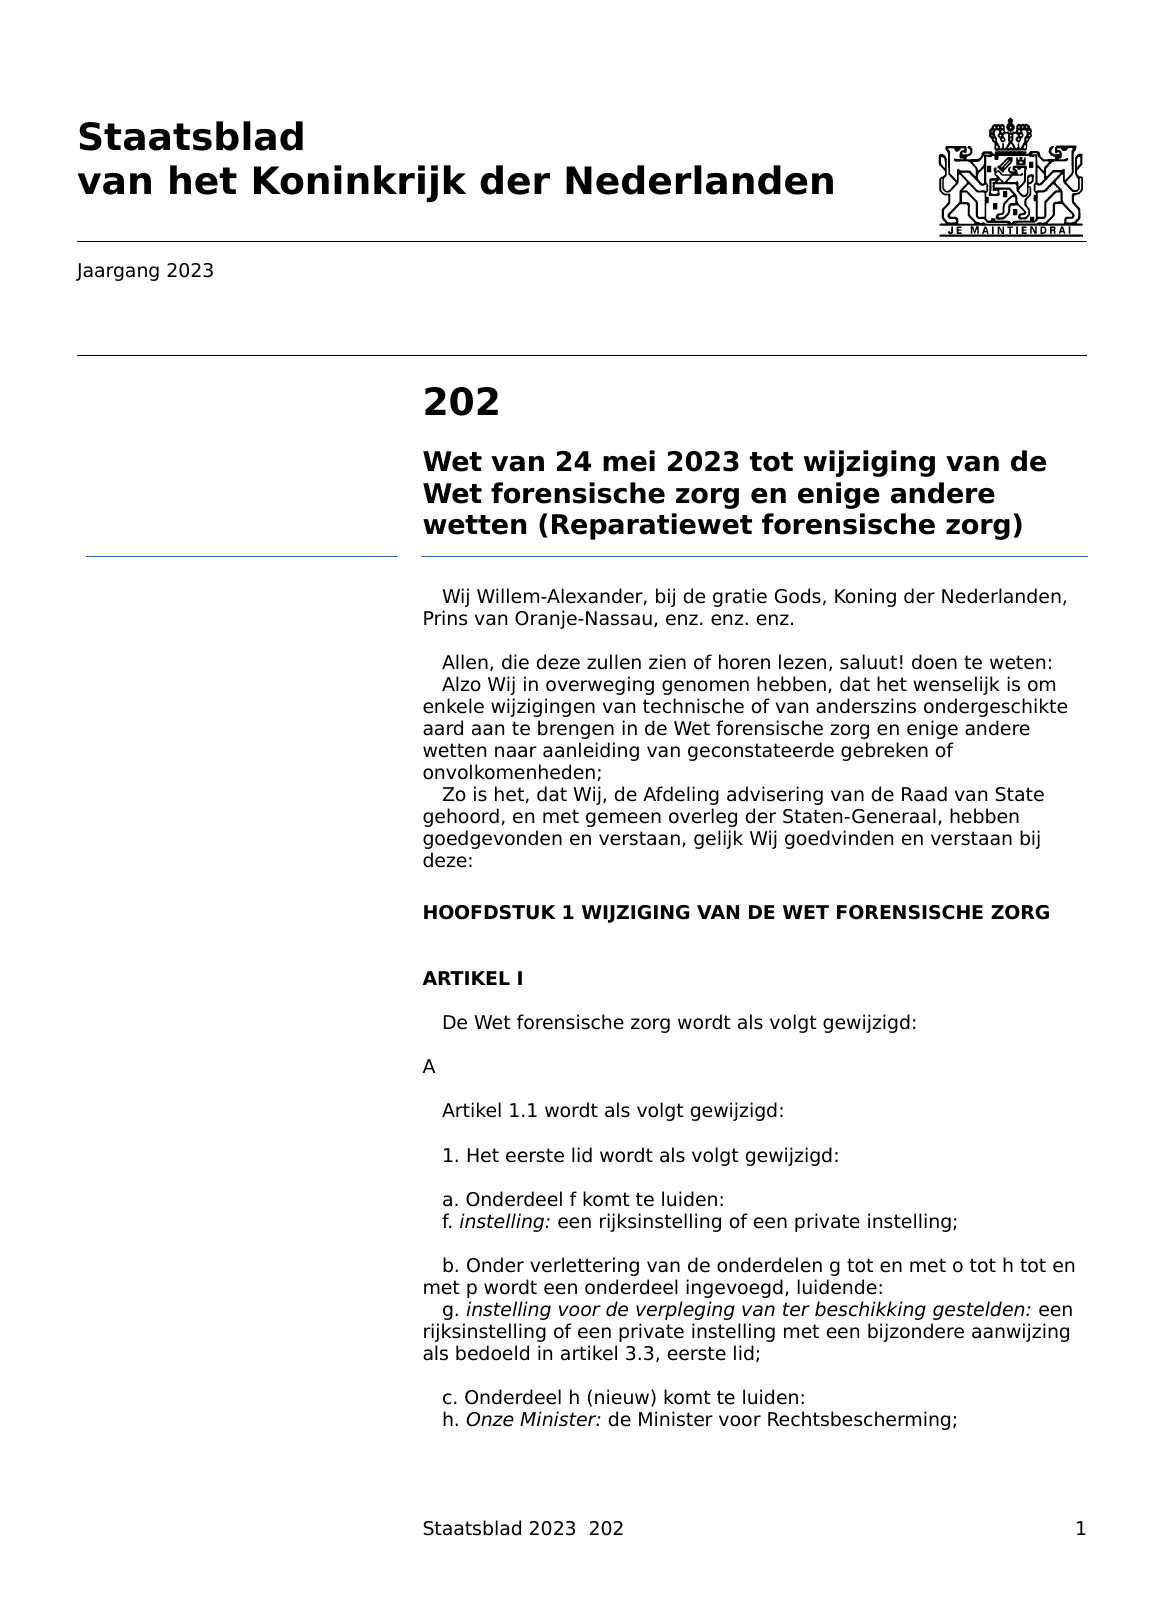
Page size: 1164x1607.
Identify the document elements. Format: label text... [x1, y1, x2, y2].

text b. Onder verlettering van de onderdelen g tot en met o tot h tot en met p wordt een onderdeel ingevoegd, luidende: [422, 1255, 1087, 1299]
table_header [886, 100, 1087, 241]
table_cell Jaargang 2023 [77, 242, 1087, 355]
text Wet van 24 mei 2023 tot wijziging van de Wet forensische zorg en enige andere wetten (Reparatiewet forensische zorg) [422, 447, 1087, 541]
text a. Onderdeel f komt te luiden: [422, 1189, 1087, 1211]
text Zo is het, dat Wij, de Afdeling advisering van de Raad van State gehoord, en met gemeen overleg der Staten-Generaal, hebben goedgevonden en verstaan, gelijk Wij goedvinden en verstaan bij deze: [422, 784, 1087, 872]
subtitle ARTIKEL I [422, 968, 1087, 990]
text Wij Willem-Alexander, bij de gratie Gods, Koning der Nederlanden, Prins van Oranje-Nassau, enz. enz. enz. [422, 586, 1087, 629]
text g. instelling voor de verpleging van ter beschikking gestelden: een rijksinstelling of een private instelling met een bijzondere aanwijzing als bedoeld in artikel 3.3, eerste lid; [422, 1299, 1087, 1365]
text h. Onze Minister: de Minister voor Rechtsbescherming; [422, 1409, 1087, 1431]
subtitle 202 [422, 381, 1087, 424]
text Allen, die deze zullen zien of horen lezen, saluut! doen te weten: [422, 652, 1087, 674]
table_header Staatsblad van het Koninkrijk der Nederlanden [77, 100, 886, 241]
text f. instelling: een rijksinstelling of een private instelling; [422, 1211, 1087, 1233]
text 1. Het eerste lid wordt als volgt gewijzigd: [422, 1144, 1087, 1167]
text Artikel 1.1 wordt als volgt gewijzigd: [422, 1100, 1087, 1122]
text De Wet forensische zorg wordt als volgt gewijzigd: [422, 1012, 1087, 1034]
text c. Onderdeel h (nieuw) komt te luiden: [422, 1387, 1087, 1409]
text Alzo Wij in overweging genomen hebben, dat het wenselijk is om enkele wijzigingen van technische of van anderszins ondergeschikte aard aan te brengen in de Wet forensische zorg en enige andere wetten naar aanleiding van geconstateerde gebreken of onvolkomenheden; [422, 674, 1087, 784]
picture [936, 115, 1087, 240]
subtitle HOOFDSTUK 1 WIJZIGING VAN DE WET FORENSISCHE ZORG [422, 902, 1087, 923]
text A [422, 1056, 1087, 1078]
